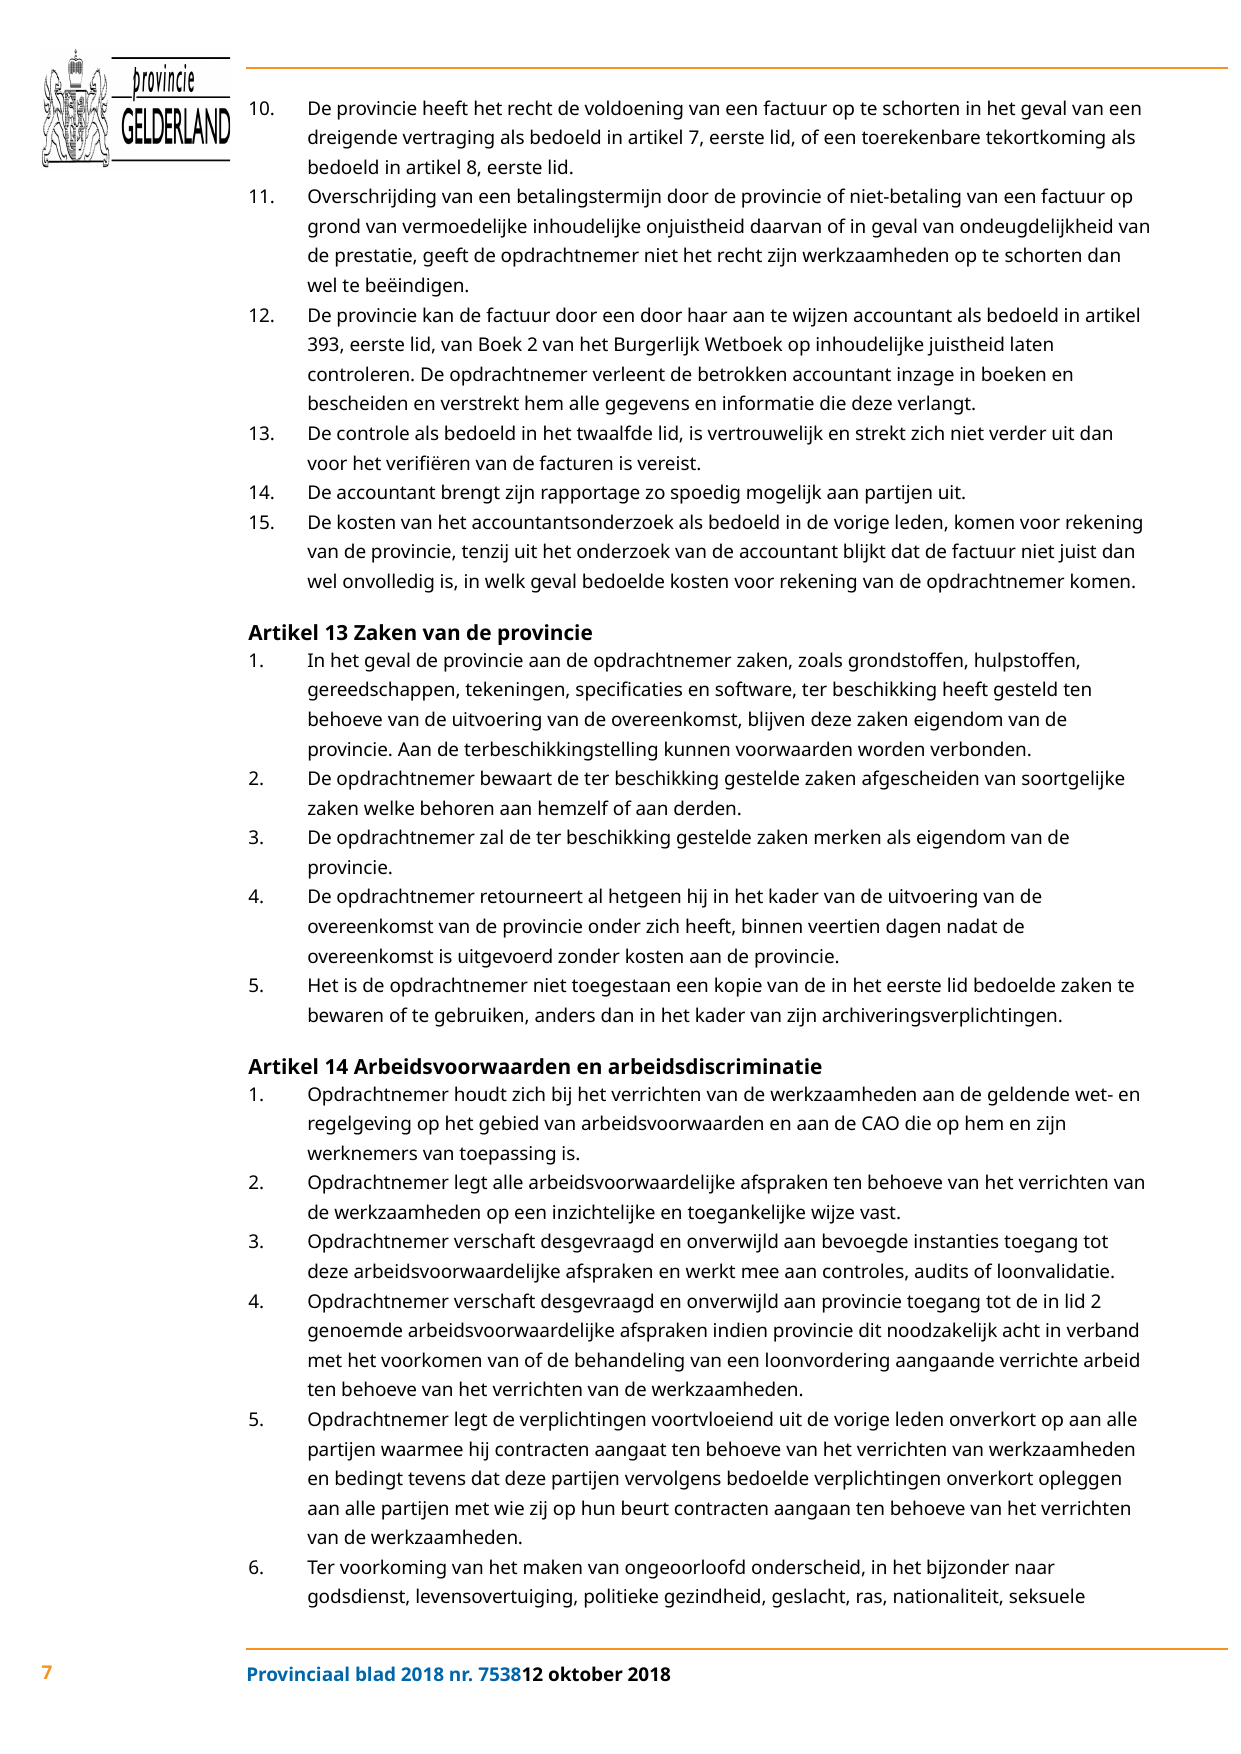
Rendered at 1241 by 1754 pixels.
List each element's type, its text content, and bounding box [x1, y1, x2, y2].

list Opdrachtnemer houdt zich bij het verrichten van de werkzaamheden aan de geldende wet- en regelgeving op het gebied van arbeidsvoorwaarden en aan de CAO die op hem en zijn werknemers van toepassing is. [248, 1081, 1152, 1166]
list De accountant brengt zijn rapportage zo spoedig mogelijk aan partijen uit. [248, 479, 1152, 505]
picture [41, 47, 231, 172]
list De provincie heeft het recht de voldoening van een factuur op te schorten in het geval van een dreigende vertraging als bedoeld in artikel 7, eerste lid, of een toerekenbare tekortkoming als bedoeld in artikel 8, eerste lid. [248, 95, 1152, 180]
list In het geval de provincie aan de opdrachtnemer zaken, zoals grondstoffen, hulpstoffen, gereedschappen, tekeningen, specificaties en software, ter beschikking heeft gesteld ten behoeve van de uitvoering van de overeenkomst, blijven deze zaken eigendom van de provincie. Aan de terbeschikkingstelling kunnen voorwaarden worden verbonden. [248, 647, 1152, 761]
list Opdrachtnemer verschaft desgevraagd en onverwijld aan bevoegde instanties toegang tot deze arbeidsvoorwaardelijke afspraken en werkt mee aan controles, audits of loonvalidatie. [248, 1229, 1152, 1284]
list Opdrachtnemer legt alle arbeidsvoorwaardelijke afspraken ten behoeve van het verrichten van de werkzaamheden op een inzichtelijke en toegankelijke wijze vast. [248, 1169, 1152, 1225]
list De controle als bedoeld in het twaalfde lid, is vertrouwelijk en strekt zich niet verder uit dan voor het verifiëren van de facturen is vereist. [248, 420, 1152, 476]
list De opdrachtnemer retourneert al hetgeen hij in het kader van de uitvoering van de overeenkomst van de provincie onder zich heeft, binnen veertien dagen nadat de overeenkomst is uitgevoerd zonder kosten aan de provincie. [248, 884, 1152, 968]
list Opdrachtnemer legt de verplichtingen voortvloeiend uit de vorige leden onverkort op aan alle partijen waarmee hij contracten aangaat ten behoeve van het verrichten van werkzaamheden en bedingt tevens dat deze partijen vervolgens bedoelde verplichtingen onverkort opleggen aan alle partijen met wie zij op hun beurt contracten aangaan ten behoeve van het verrichten van de werkzaamheden. [248, 1406, 1152, 1550]
list De opdrachtnemer bewaart de ter beschikking gestelde zaken afgescheiden van soortgelijke zaken welke behoren aan hemzelf of aan derden. [248, 765, 1152, 821]
list De kosten van het accountantsonderzoek als bedoeld in de vorige leden, komen voor rekening van de provincie, tenzij uit het onderzoek van de accountant blijkt dat de factuur niet juist dan wel onvolledig is, in welk geval bedoelde kosten voor rekening van de opdrachtnemer komen. [248, 509, 1152, 594]
text Artikel 14 Arbeidsvoorwaarden en arbeidsdiscriminatie [248, 1052, 1152, 1081]
list De provincie kan de factuur door een door haar aan te wijzen accountant als bedoeld in artikel 393, eerste lid, van Boek 2 van het Burgerlijk Wetboek op inhoudelijke juistheid laten controleren. De opdrachtnemer verleent de betrokken accountant inzage in boeken en bescheiden en verstrekt hem alle gegevens en informatie die deze verlangt. [248, 302, 1152, 416]
text Artikel 13 Zaken van de provincie [248, 618, 1152, 647]
list De opdrachtnemer zal de ter beschikking gestelde zaken merken als eigendom van de provincie. [248, 824, 1152, 880]
list Overschrijding van een betalingstermijn door de provincie of niet-betaling van een factuur op grond van vermoedelijke inhoudelijke onjuistheid daarvan of in geval van ondeugdelijkheid van de prestatie, geeft de opdrachtnemer niet het recht zijn werkzaamheden op te schorten dan wel te beëindigen. [248, 183, 1152, 298]
list Het is de opdrachtnemer niet toegestaan een kopie van de in het eerste lid bedoelde zaken te bewaren of te gebruiken, anders dan in het kader van zijn archiveringsverplichtingen. [248, 972, 1152, 1028]
list Ter voorkoming van het maken van ongeoorloofd onderscheid, in het bijzonder naar godsdienst, levensovertuiging, politieke gezindheid, geslacht, ras, nationaliteit, seksuele [248, 1554, 1152, 1609]
list Opdrachtnemer verschaft desgevraagd en onverwijld aan provincie toegang tot de in lid 2 genoemde arbeidsvoorwaardelijke afspraken indien provincie dit noodzakelijk acht in verband met het voorkomen van of de behandeling van een loonvordering aangaande verrichte arbeid ten behoeve van het verrichten van de werkzaamheden. [248, 1288, 1152, 1402]
